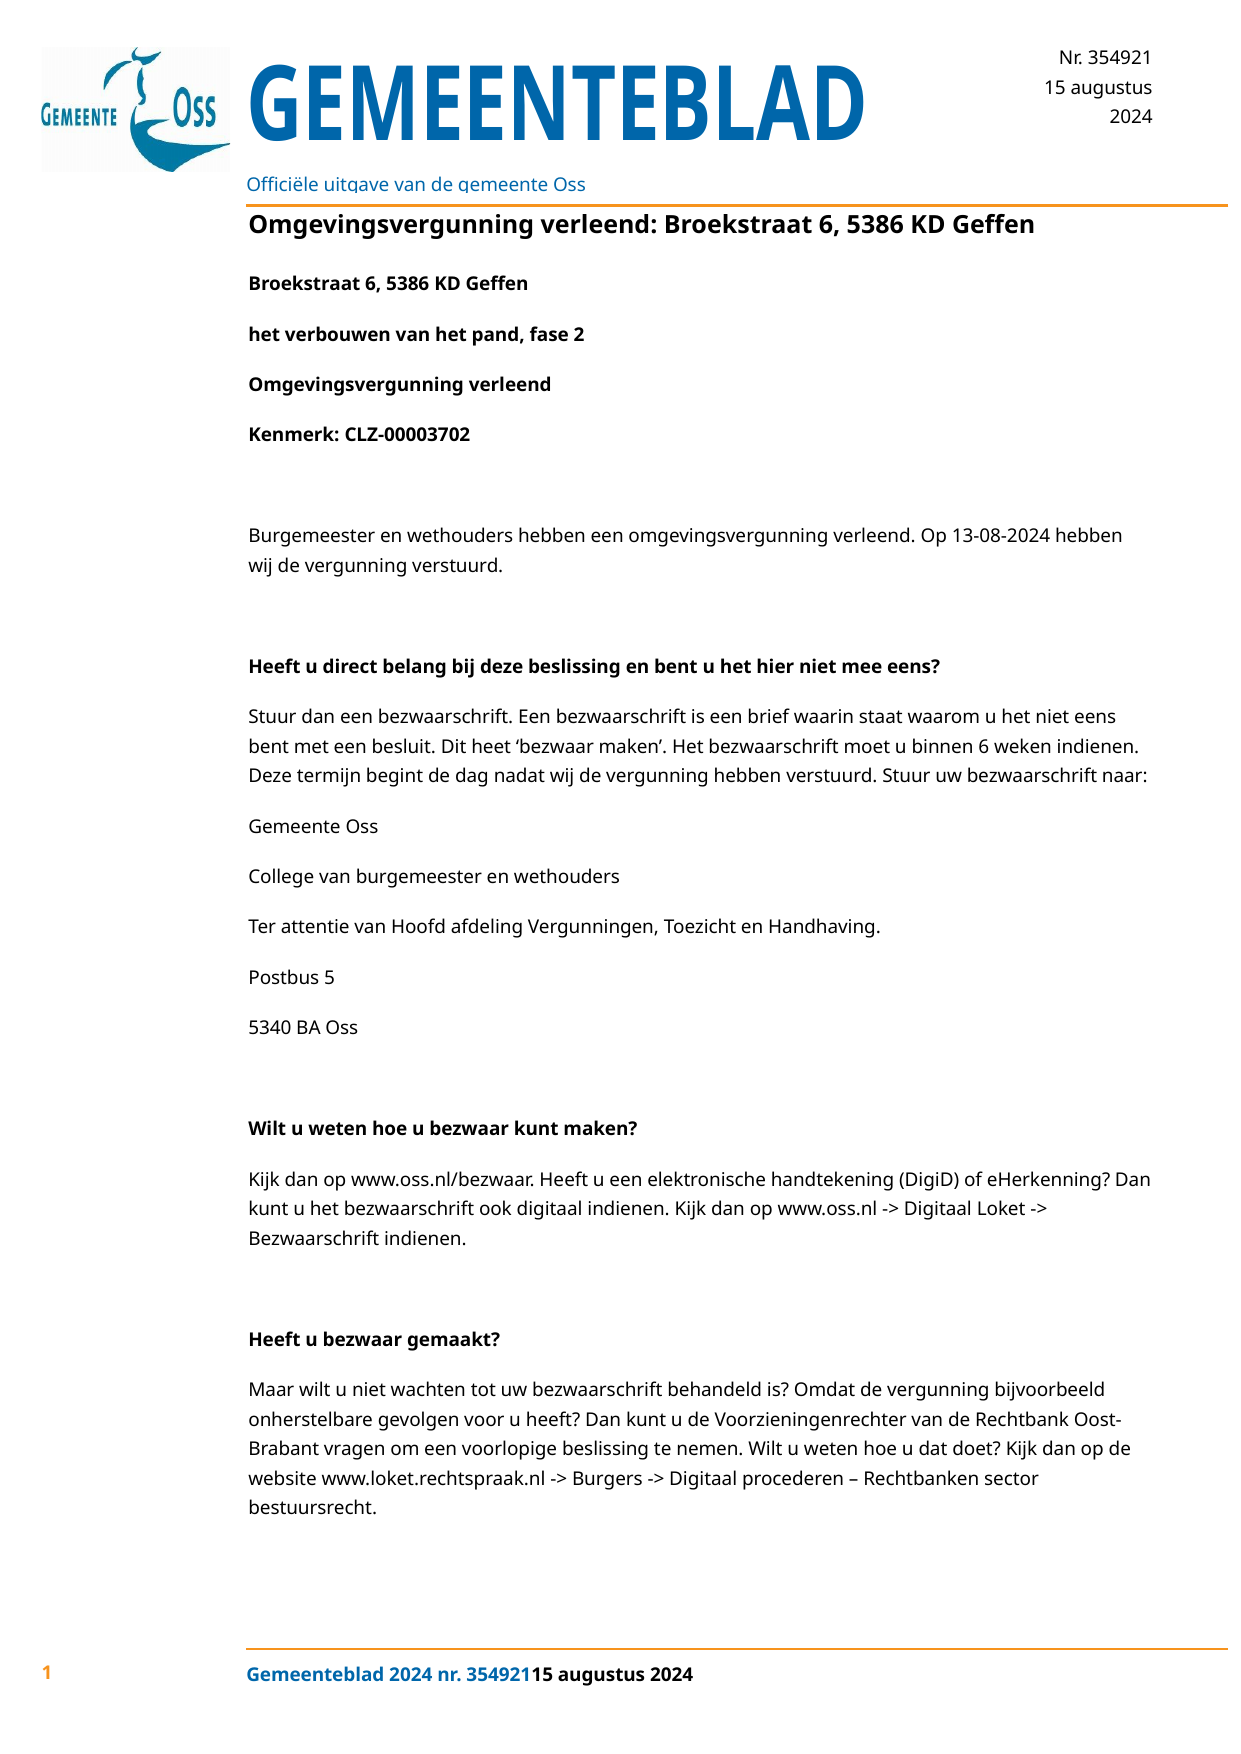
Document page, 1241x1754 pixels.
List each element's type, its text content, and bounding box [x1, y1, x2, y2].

text Broekstraat 6, 5386 KD Geffen [248, 270, 1152, 296]
text Omgevingsvergunning verleend [248, 371, 1152, 397]
text Wilt u weten hoe u bezwaar kunt maken? [248, 1115, 1152, 1141]
text Burgemeester en wethouders hebben een omgevingsvergunning verleend. Op 13-08-2024 hebben wij de vergunning verstuurd. [248, 522, 1152, 578]
text Ter attentie van Hoofd afdeling Vergunningen, Toezicht en Handhaving. [248, 914, 1152, 939]
text het verbouwen van het pand, fase 2 [248, 321, 1152, 346]
text 5340 BA Oss [248, 1014, 1152, 1040]
text College van burgemeester en wethouders [248, 863, 1152, 889]
text Heeft u direct belang bij deze beslissing en bent u het hier niet mee eens? [248, 653, 1152, 678]
text Gemeente Oss [248, 813, 1152, 838]
text Postbus 5 [248, 964, 1152, 990]
text Stuur dan een bezwaarschrift. Een bezwaarschrift is een brief waarin staat waarom u het niet eens bent met een besluit. Dit heet ‘bezwaar maken’. Het bezwaarschrift moet u binnen 6 weken indienen. Deze termijn begint de dag nadat wij de vergunning hebben verstuurd. Stuur uw bezwaarschrift naar: [248, 703, 1152, 788]
text Kenmerk: CLZ-00003702 [248, 422, 1152, 447]
text Omgevingsvergunning verleend: Broekstraat 6, 5386 KD Geffen [248, 207, 1152, 241]
text Kijk dan op www.oss.nl/bezwaar. Heeft u een elektronische handtekening (DigiD) of eHerkenning? Dan kunt u het bezwaarschrift ook digitaal indienen. Kijk dan op www.oss.nl -> Digitaal Loket -> Bezwaarschrift indienen. [248, 1166, 1152, 1251]
picture [41, 47, 231, 172]
text Heeft u bezwaar gemaakt? [248, 1326, 1152, 1351]
text Maar wilt u niet wachten tot uw bezwaarschrift behandeld is? Omdat de vergunning bijvoorbeeld onherstelbare gevolgen voor u heeft? Dan kunt u de Voorzieningenrechter van de Rechtbank Oost-Brabant vragen om een voorlopige beslissing te nemen. Wilt u weten hoe u dat doet? Kijk dan op de website www.loket.rechtspraak.nl -> Burgers -> Digitaal procederen – Rechtbanken sector bestuursrecht. [248, 1376, 1152, 1520]
